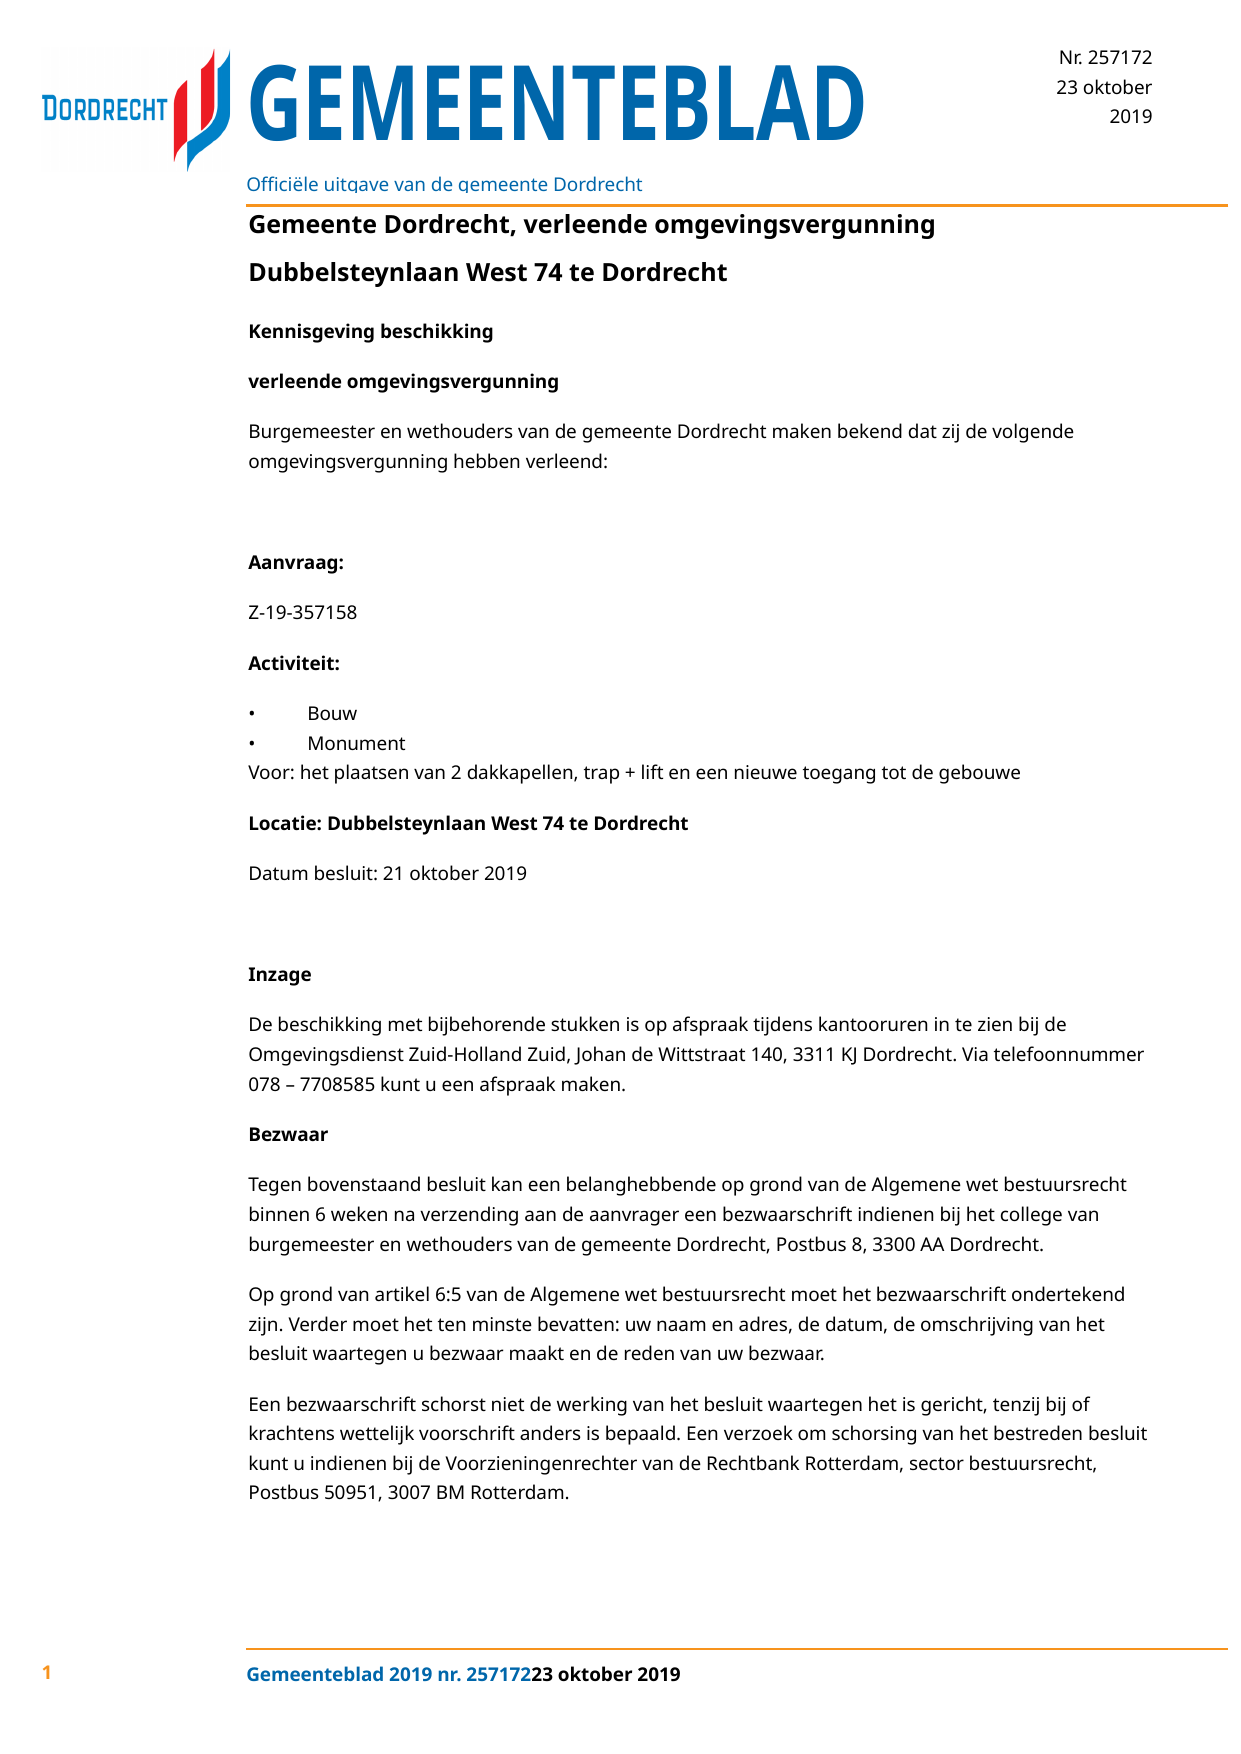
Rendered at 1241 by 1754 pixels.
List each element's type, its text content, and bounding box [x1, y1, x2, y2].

text Inzage [248, 961, 1152, 987]
text Bezwaar [248, 1121, 1152, 1147]
list Monument [248, 730, 1152, 756]
text Z-19-357158 [248, 599, 1152, 625]
text Kennisgeving beschikking [248, 318, 1152, 344]
text Burgemeester en wethouders van de gemeente Dordrecht maken bekend dat zij de volgende omgevingsvergunning hebben verleend: [248, 419, 1152, 474]
text Voor: het plaatsen van 2 dakkapellen, trap + lift en een nieuwe toegang tot de gebouwe [248, 759, 1152, 785]
picture [41, 47, 231, 172]
text Locatie: Dubbelsteynlaan West 74 te Dordrecht [248, 810, 1152, 836]
text verleende omgevingsvergunning [248, 368, 1152, 394]
text Een bezwaarschrift schorst niet de werking van het besluit waartegen het is gericht, tenzij bij of krachtens wettelijk voorschrift anders is bepaald. Een verzoek om schorsing van het bestreden besluit kunt u indienen bij de Voorzieningenrechter van de Rechtbank Rotterdam, sector bestuursrecht, Postbus 50951, 3007 BM Rotterdam. [248, 1391, 1152, 1505]
list Bouw [248, 700, 1152, 726]
text Aanvraag: [248, 549, 1152, 575]
text Datum besluit: 21 oktober 2019 [248, 860, 1152, 886]
text Tegen bovenstaand besluit kan een belanghebbende op grond van de Algemene wet bestuursrecht binnen 6 weken na verzending aan de aanvrager een bezwaarschrift indienen bij het college van burgemeester en wethouders van de gemeente Dordrecht, Postbus 8, 3300 AA Dordrecht. [248, 1172, 1152, 1257]
text Activiteit: [248, 650, 1152, 676]
text De beschikking met bijbehorende stukken is op afspraak tijdens kantooruren in te zien bij de Omgevingsdienst Zuid-Holland Zuid, Johan de Wittstraat 140, 3311 KJ Dordrecht. Via telefoonnummer 078 – 7708585 kunt u een afspraak maken. [248, 1012, 1152, 1097]
text Op grond van artikel 6:5 van de Algemene wet bestuursrecht moet het bezwaarschrift ondertekend zijn. Verder moet het ten minste bevatten: uw naam en adres, de datum, de omschrijving van het besluit waartegen u bezwaar maakt en de reden van uw bezwaar. [248, 1281, 1152, 1366]
text Gemeente Dordrecht, verleende omgevingsvergunning Dubbelsteynlaan West 74 te Dordrecht [248, 207, 1152, 288]
